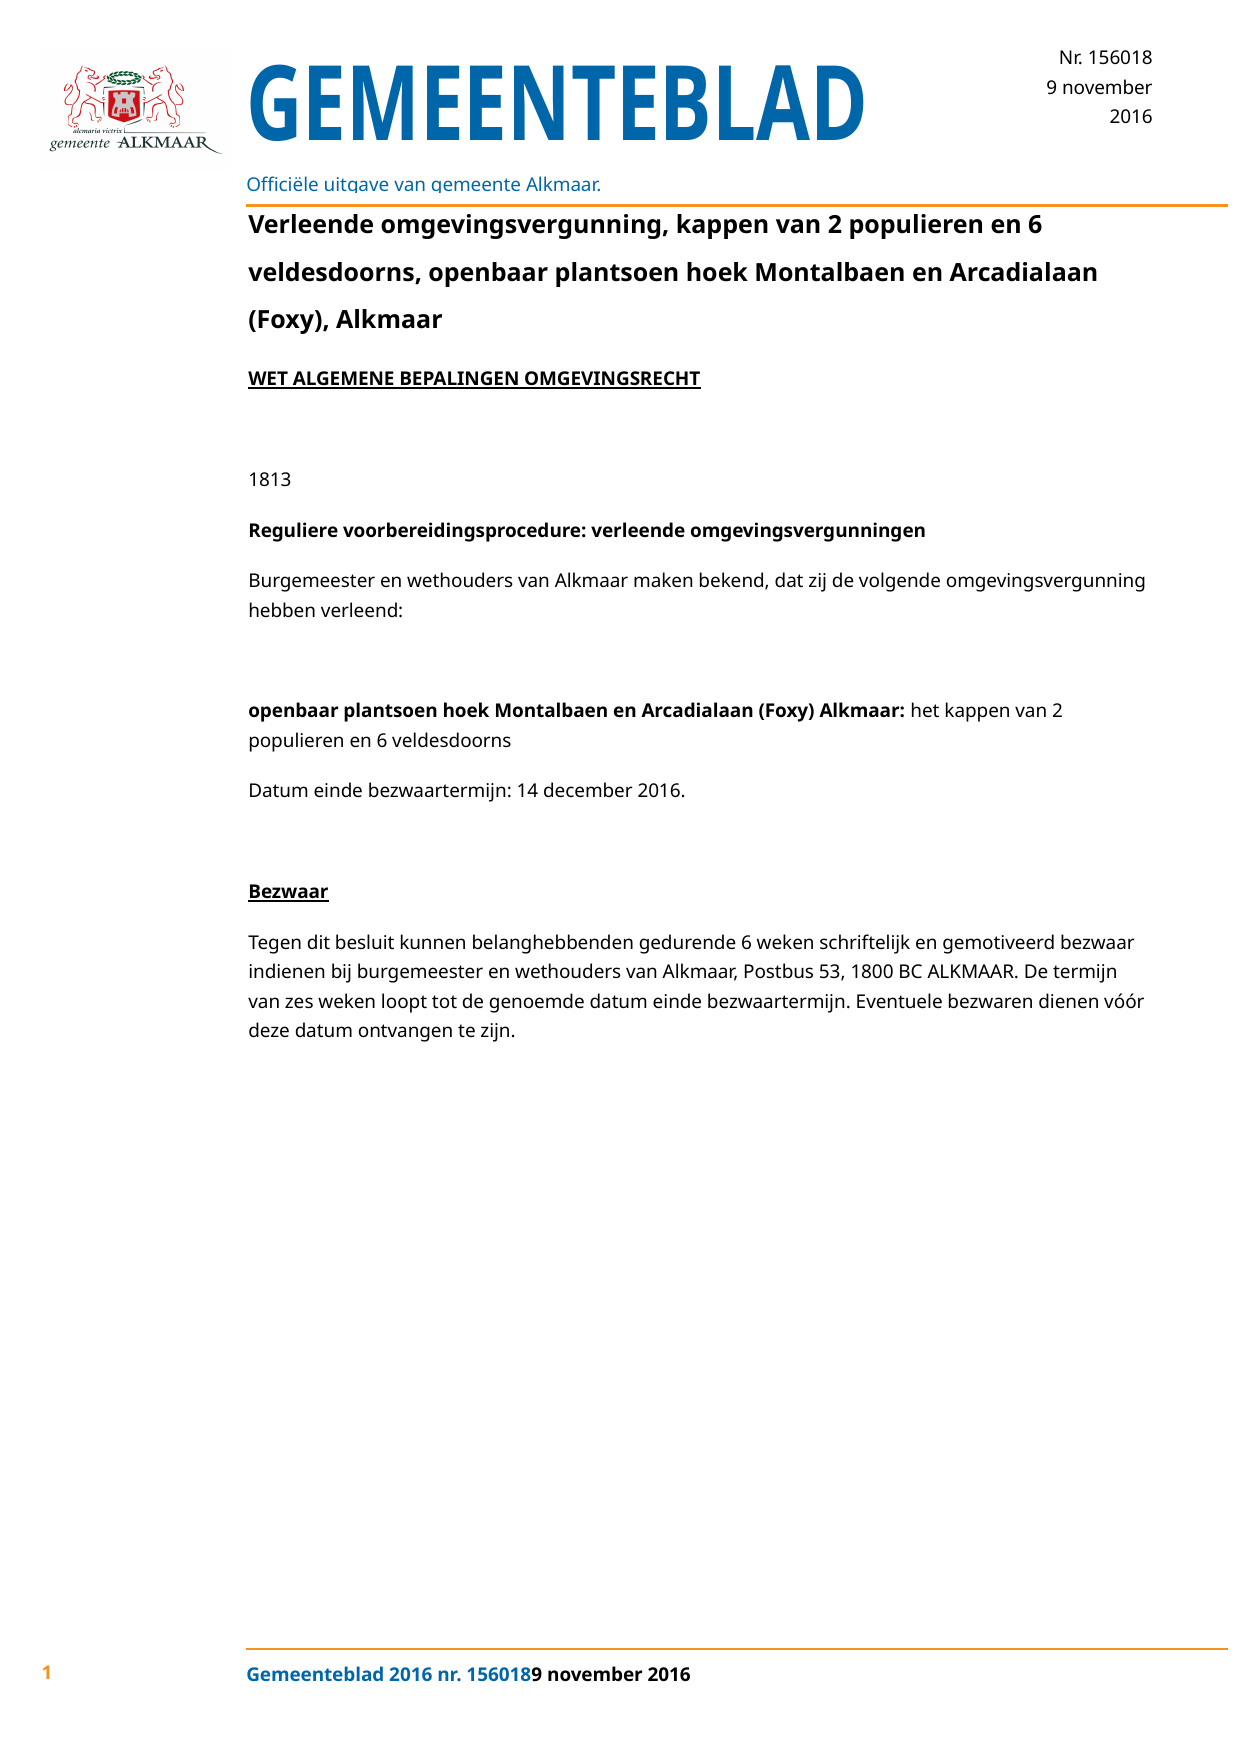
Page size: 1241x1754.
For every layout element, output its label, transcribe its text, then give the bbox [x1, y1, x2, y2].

text WET ALGEMENE BEPALINGEN OMGEVINGSRECHT [248, 366, 1152, 391]
picture [41, 47, 231, 172]
text Datum einde bezwaartermijn: 14 december 2016. [248, 778, 1152, 803]
text Verleende omgevingsvergunning, kappen van 2 populieren en 6 veldesdoorns, openbaar plantsoen hoek Montalbaen en Arcadialaan (Foxy), Alkmaar [248, 207, 1152, 336]
text Burgemeester en wethouders van Alkmaar maken bekend, dat zij de volgende omgevingsvergunning hebben verleend: [248, 567, 1152, 622]
text Tegen dit besluit kunnen belanghebbenden gedurende 6 weken schriftelijk en gemotiveerd bezwaar indienen bij burgemeester en wethouders van Alkmaar, Postbus 53, 1800 BC ALKMAAR. De termijn van zes weken loopt tot de genoemde datum einde bezwaartermijn. Eventuele bezwaren dienen vóór deze datum ontvangen te zijn. [248, 929, 1152, 1043]
text 1813 [248, 466, 1152, 492]
text openbaar plantsoen hoek Montalbaen en Arcadialaan (Foxy) Alkmaar: het kappen van 2 populieren en 6 veldesdoorns [248, 698, 1152, 753]
text Bezwaar [248, 878, 1152, 904]
text Reguliere voorbereidingsprocedure: verleende omgevingsvergunningen [248, 517, 1152, 542]
